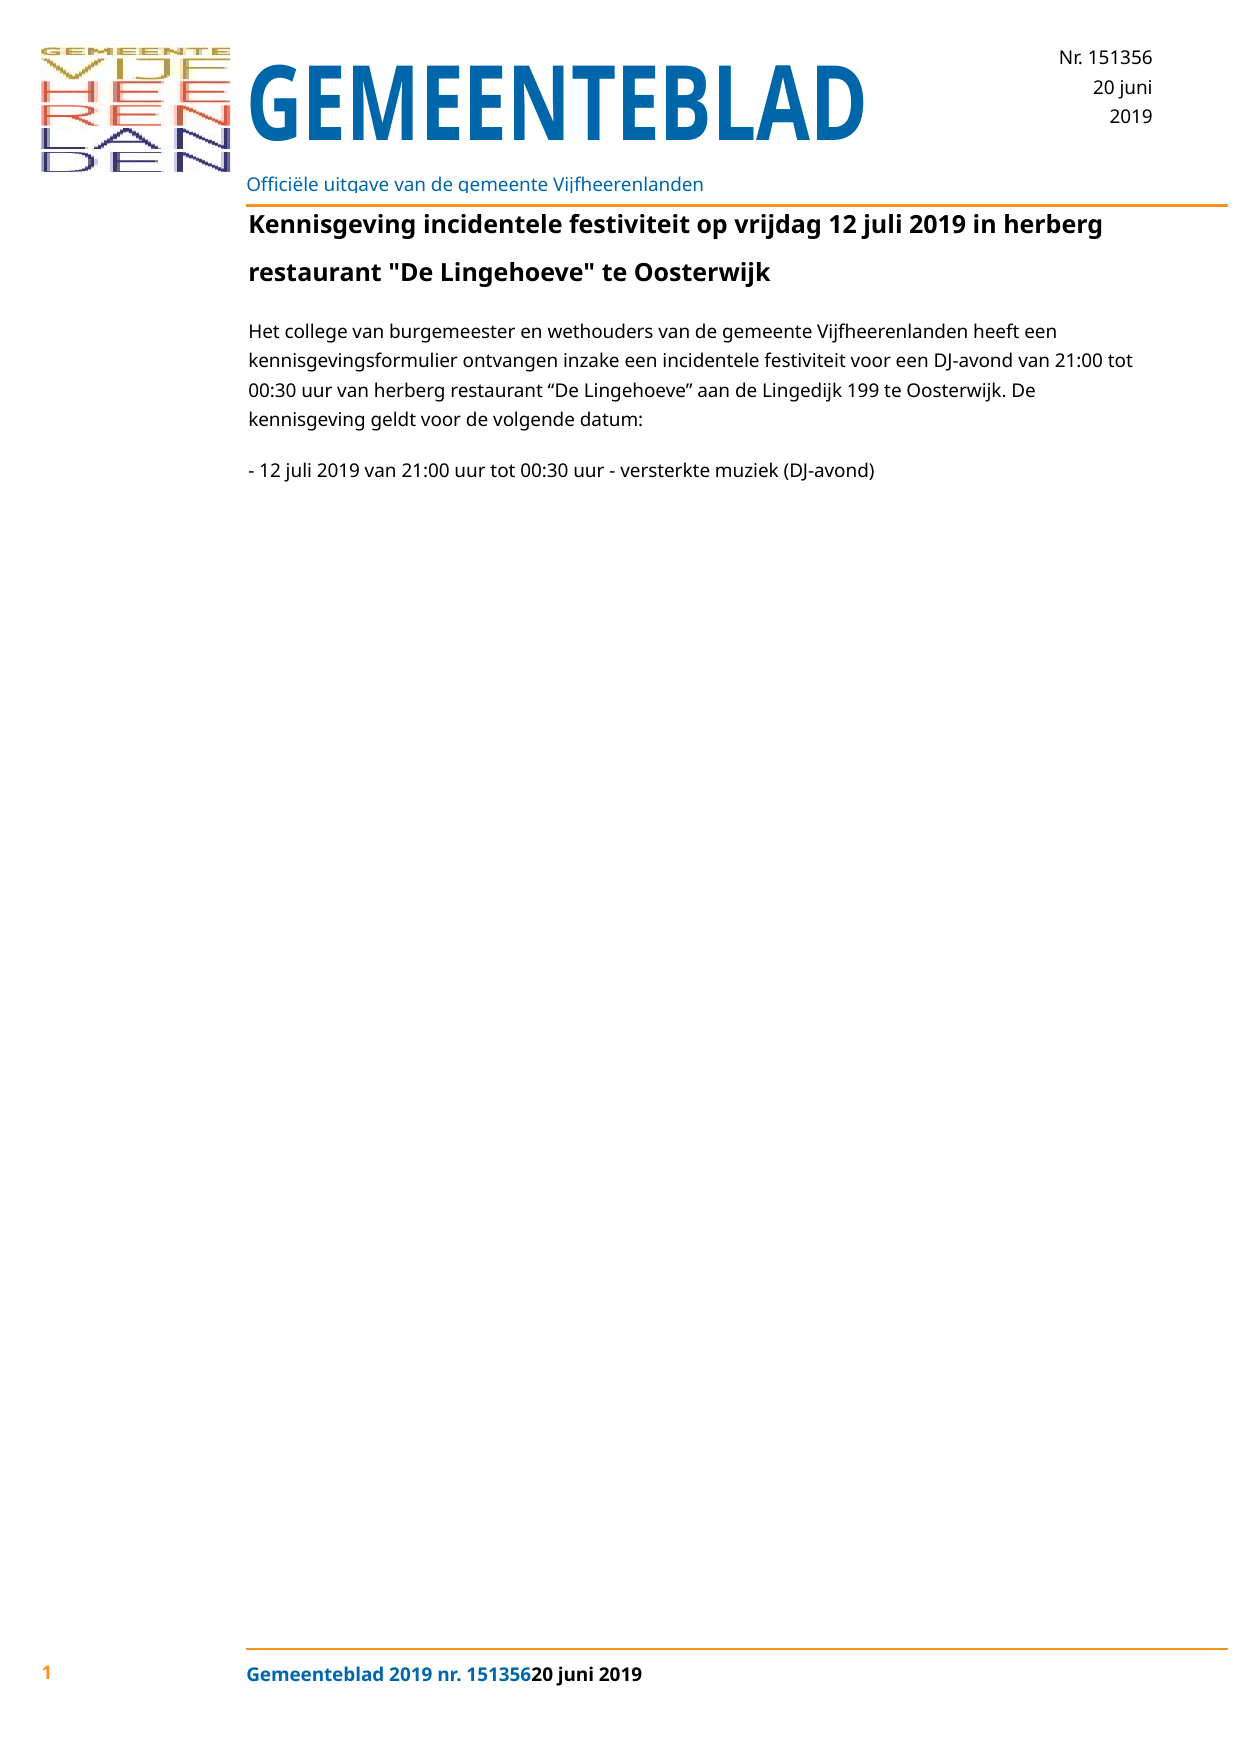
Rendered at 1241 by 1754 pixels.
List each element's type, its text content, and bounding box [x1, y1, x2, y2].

text - 12 juli 2019 van 21:00 uur tot 00:30 uur - versterkte muziek (DJ-avond) [248, 457, 1152, 483]
text Kennisgeving incidentele festiviteit op vrijdag 12 juli 2019 in herberg restaurant "De Lingehoeve" te Oosterwijk [248, 207, 1152, 288]
picture [41, 47, 231, 172]
text Het college van burgemeester en wethouders van de gemeente Vijfheerenlanden heeft een kennisgevingsformulier ontvangen inzake een incidentele festiviteit voor een DJ-avond van 21:00 tot 00:30 uur van herberg restaurant “De Lingehoeve” aan de Lingedijk 199 te Oosterwijk. De kennisgeving geldt voor de volgende datum: [248, 318, 1152, 432]
